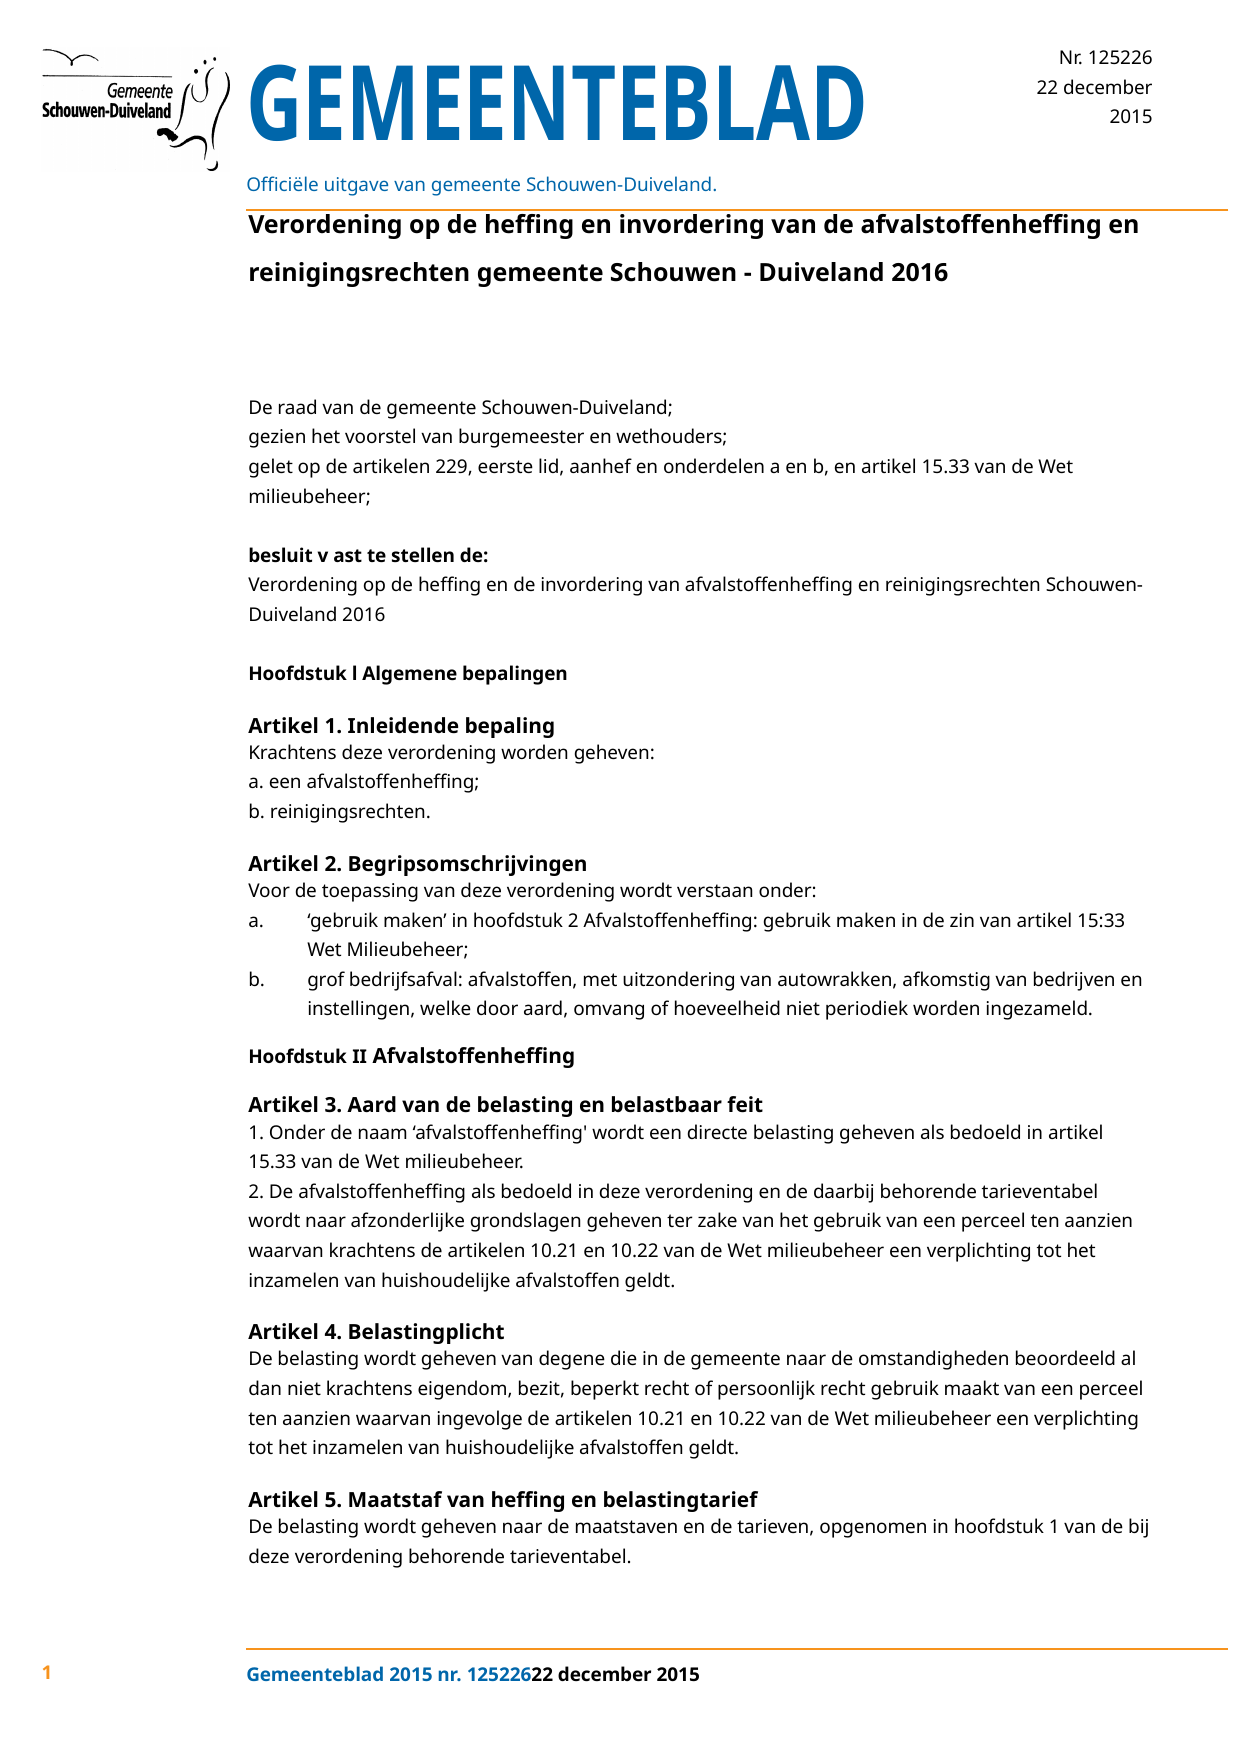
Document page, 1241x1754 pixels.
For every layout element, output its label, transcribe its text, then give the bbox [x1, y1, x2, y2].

text Verordening op de heffing en invordering van de afvalstoffenheffing en reinigingsrechten gemeente Schouwen - Duiveland 2016 [248, 211, 1152, 288]
text De belasting wordt geheven van degene die in de gemeente naar de omstandigheden beoordeeld al dan niet krachtens eigendom, bezit, beperkt recht of persoonlijk recht gebruik maakt van een perceel ten aanzien waarvan ingevolge de artikelen 10.21 en 10.22 van de Wet milieubeheer een verplichting tot het inzamelen van huishoudelijke afvalstoffen geldt. [248, 1346, 1152, 1460]
text Artikel 3. Aard van de belasting en belastbaar feit [248, 1090, 1152, 1119]
picture [41, 47, 231, 172]
text besluit v ast te stellen de: [248, 542, 1152, 568]
text Artikel 1. Inleidende bepaling [248, 711, 1152, 739]
text 1. Onder de naam ‘afvalstoffenheffing' wordt een directe belasting geheven als bedoeld in artikel 15.33 van de Wet milieubeheer. [248, 1119, 1152, 1174]
text De raad van de gemeente Schouwen-Duiveland; [248, 394, 1152, 420]
text Hoofdstuk l Algemene bepalingen [248, 660, 1152, 686]
text Krachtens deze verordening worden geheven: [248, 739, 1152, 765]
text Voor de toepassing van deze verordening wordt verstaan onder: [248, 877, 1152, 903]
text De belasting wordt geheven naar de maatstaven en de tarieven, opgenomen in hoofdstuk 1 van de bij deze verordening behorende tarieventabel. [248, 1513, 1152, 1568]
text b. reinigingsrechten. [248, 798, 1152, 824]
text Verordening op de heffing en de invordering van afvalstoffenheffing en reinigingsrechten Schouwen-Duiveland 2016 [248, 572, 1152, 627]
text a. een afvalstoffenheffing; [248, 769, 1152, 794]
text Artikel 4. Belastingplicht [248, 1317, 1152, 1346]
list grof bedrijfsafval: afvalstoffen, met uitzondering van autowrakken, afkomstig van bedrijven en instellingen, welke door aard, omvang of hoeveelheid niet periodiek worden ingezameld. [248, 966, 1152, 1021]
list ‘gebruik maken’ in hoofdstuk 2 Afvalstoffenheffing: gebruik maken in de zin van artikel 15:33 Wet Milieubeheer; [248, 907, 1152, 962]
text gelet op de artikelen 229, eerste lid, aanhef en onderdelen a en b, en artikel 15.33 van de Wet milieubeheer; [248, 453, 1152, 508]
text gezien het voorstel van burgemeester en wethouders; [248, 424, 1152, 449]
text Artikel 2. Begripsomschrijvingen [248, 849, 1152, 877]
text 2. De afvalstoffenheffing als bedoeld in deze verordening en de daarbij behorende tarieventabel wordt naar afzonderlijke grondslagen geheven ter zake van het gebruik van een perceel ten aanzien waarvan krachtens de artikelen 10.21 en 10.22 van de Wet milieubeheer een verplichting tot het inzamelen van huishoudelijke afvalstoffen geldt. [248, 1178, 1152, 1292]
text Artikel 5. Maatstaf van heffing en belastingtarief [248, 1485, 1152, 1513]
text Hoofdstuk II Afvalstoffenheffing [248, 1041, 1152, 1069]
